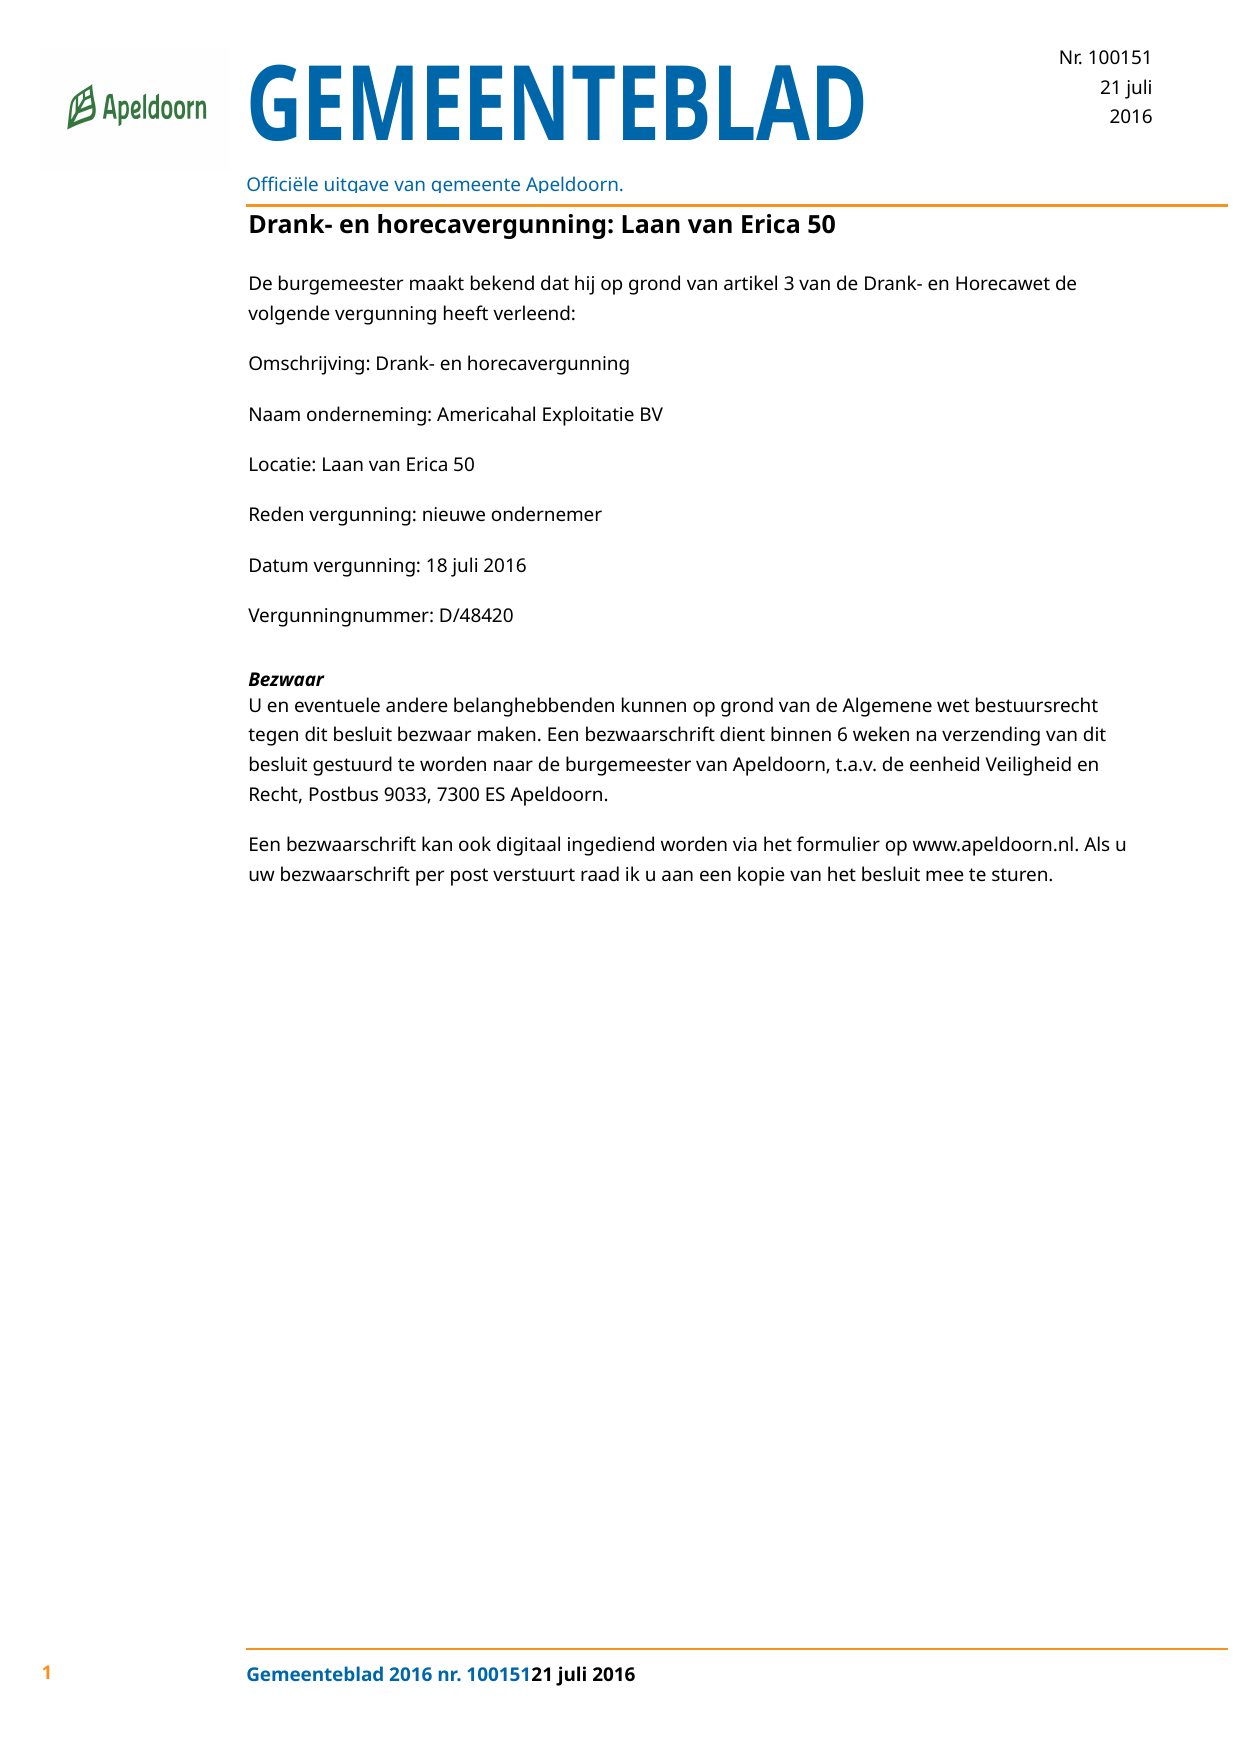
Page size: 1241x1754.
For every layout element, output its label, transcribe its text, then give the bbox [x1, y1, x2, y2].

picture [41, 47, 231, 172]
text U en eventuele andere belanghebbenden kunnen op grond van de Algemene wet bestuursrecht tegen dit besluit bezwaar maken. Een bezwaarschrift dient binnen 6 weken na verzending van dit besluit gestuurd te worden naar de burgemeester van Apeldoorn, t.a.v. de eenheid Veiligheid en Recht, Postbus 9033, 7300 ES Apeldoorn. [248, 692, 1152, 807]
text Locatie: Laan van Erica 50 [248, 451, 1152, 477]
text Naam onderneming: Americahal Exploitatie BV [248, 401, 1152, 426]
text Reden vergunning: nieuwe ondernemer [248, 502, 1152, 527]
text De burgemeester maakt bekend dat hij op grond van artikel 3 van de Drank- en Horecawet de volgende vergunning heeft verleend: [248, 270, 1152, 326]
text Een bezwaarschrift kan ook digitaal ingediend worden via het formulier op www.apeldoorn.nl. Als u uw bezwaarschrift per post verstuurt raad ik u aan een kopie van het besluit mee te sturen. [248, 831, 1152, 887]
text Bezwaar [248, 666, 1152, 692]
text Omschrijving: Drank- en horecavergunning [248, 350, 1152, 376]
text Vergunningnummer: D/48420 [248, 602, 1152, 628]
text Datum vergunning: 18 juli 2016 [248, 552, 1152, 578]
text Drank- en horecavergunning: Laan van Erica 50 [248, 207, 1152, 241]
